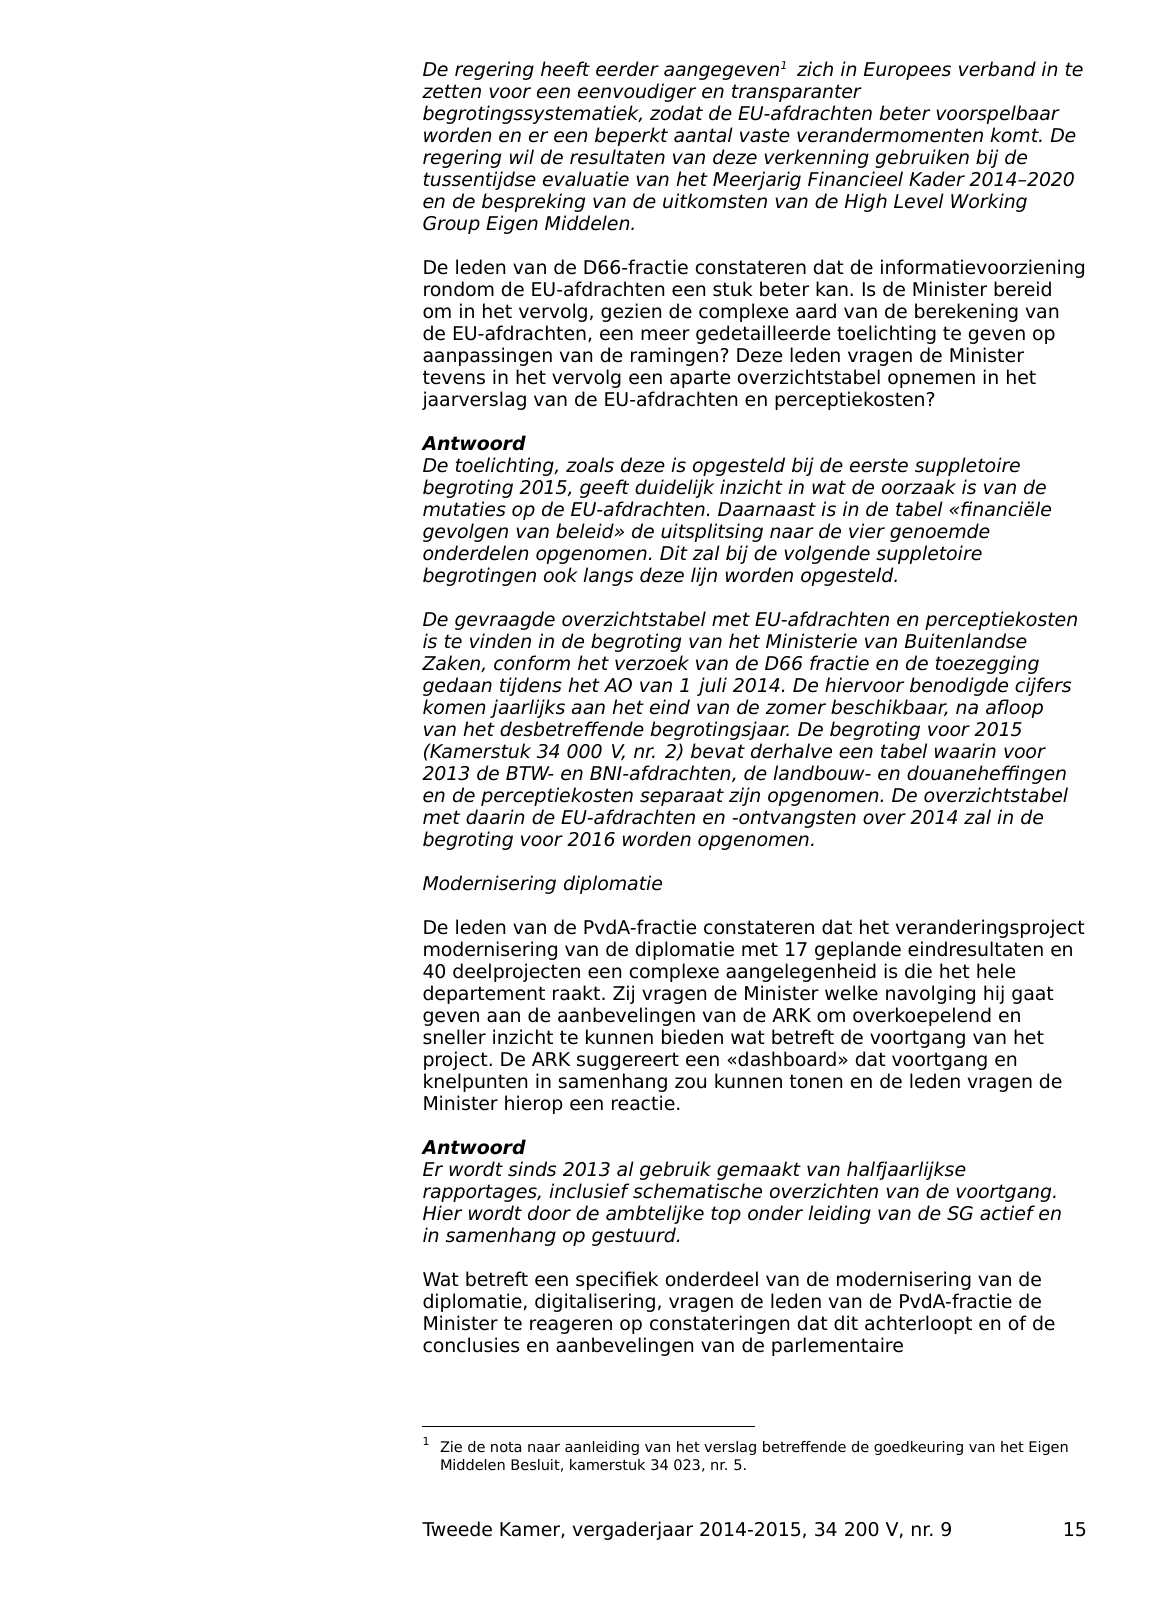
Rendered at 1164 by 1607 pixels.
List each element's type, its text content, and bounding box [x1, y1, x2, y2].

text Zie de nota naar aanleiding van het verslag betreffende de goedkeuring van het Eigen Middelen Besluit, kamerstuk 34 023, nr. 5. [422, 1435, 1087, 1474]
text Antwoord [422, 1137, 1087, 1159]
text De toelichting, zoals deze is opgesteld bij de eerste suppletoire begroting 2015, geeft duidelijk inzicht in wat de oorzaak is van de mutaties op de EU-afdrachten. Daarnaast is in de tabel «financiële gevolgen van beleid» de uitsplitsing naar de vier genoemde onderdelen opgenomen. Dit zal bij de volgende suppletoire begrotingen ook langs deze lijn worden opgesteld. [422, 455, 1087, 587]
text De leden van de D66-fractie constateren dat de informatievoorziening rondom de EU-afdrachten een stuk beter kan. Is de Minister bereid om in het vervolg, gezien de complexe aard van de berekening van de EU-afdrachten, een meer gedetailleerde toelichting te geven op aanpassingen van de ramingen? Deze leden vragen de Minister tevens in het vervolg een aparte overzichtstabel opnemen in het jaarverslag van de EU-afdrachten en perceptiekosten? [422, 257, 1087, 411]
text Wat betreft een specifiek onderdeel van de modernisering van de diplomatie, digitalisering, vragen de leden van de PvdA-fractie de Minister te reageren op constateringen dat dit achterloopt en of de conclusies en aanbevelingen van de parlementaire [422, 1269, 1087, 1357]
text De regering heeft eerder aangegeven zich in Europees verband in te zetten voor een eenvoudiger en transparanter begrotingssystematiek, zodat de EU-afdrachten beter voorspelbaar worden en er een beperkt aantal vaste verandermomenten komt. De regering wil de resultaten van deze verkenning gebruiken bij de tussentijdse evaluatie van het Meerjarig Financieel Kader 2014–2020 en de bespreking van de uitkomsten van de High Level Working Group Eigen Middelen. [422, 59, 1087, 235]
text Antwoord [422, 433, 1087, 455]
subtitle Modernisering diplomatie [422, 873, 1087, 895]
text De leden van de PvdA-fractie constateren dat het veranderingsproject modernisering van de diplomatie met 17 geplande eindresultaten en 40 deelprojecten een complexe aangelegenheid is die het hele departement raakt. Zij vragen de Minister welke navolging hij gaat geven aan de aanbevelingen van de ARK om overkoepelend en sneller inzicht te kunnen bieden wat betreft de voortgang van het project. De ARK suggereert een «dashboard» dat voortgang en knelpunten in samenhang zou kunnen tonen en de leden vragen de Minister hierop een reactie. [422, 917, 1087, 1115]
text Er wordt sinds 2013 al gebruik gemaakt van halfjaarlijkse rapportages, inclusief schematische overzichten van de voortgang. Hier wordt door de ambtelijke top onder leiding van de SG actief en in samenhang op gestuurd. [422, 1159, 1087, 1247]
text De gevraagde overzichtstabel met EU-afdrachten en perceptiekosten is te vinden in de begroting van het Ministerie van Buitenlandse Zaken, conform het verzoek van de D66 fractie en de toezegging gedaan tijdens het AO van 1 juli 2014. De hiervoor benodigde cijfers komen jaarlijks aan het eind van de zomer beschikbaar, na afloop van het desbetreffende begrotingsjaar. De begroting voor 2015 (Kamerstuk 34 000 V, nr. 2) bevat derhalve een tabel waarin voor 2013 de BTW- en BNI-afdrachten, de landbouw- en douaneheffingen en de perceptiekosten separaat zijn opgenomen. De overzichtstabel met daarin de EU-afdrachten en -ontvangsten over 2014 zal in de begroting voor 2016 worden opgenomen. [422, 609, 1087, 851]
